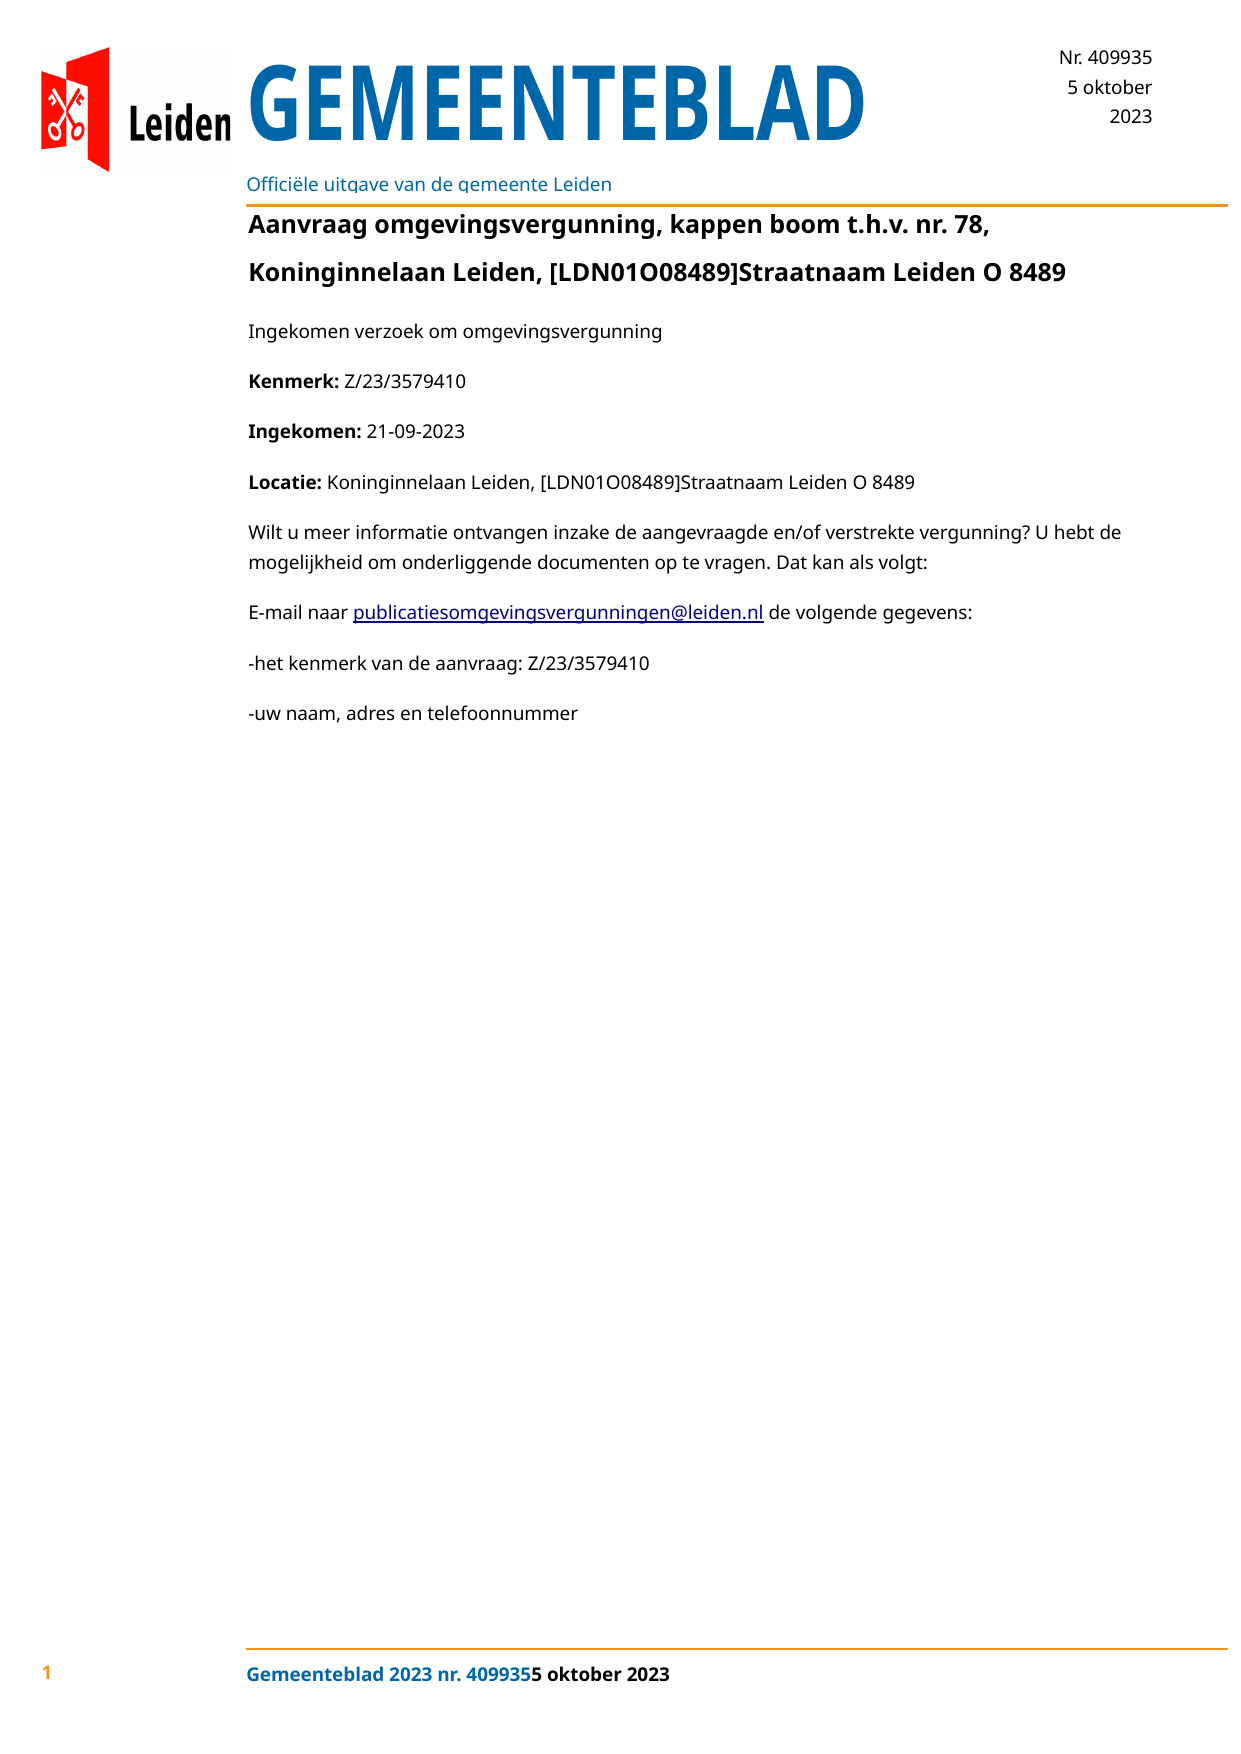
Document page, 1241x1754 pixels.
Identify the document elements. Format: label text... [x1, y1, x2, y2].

text Ingekomen: 21-09-2023 [248, 419, 1152, 444]
text Kenmerk: Z/23/3579410 [248, 368, 1152, 394]
text Ingekomen verzoek om omgevingsvergunning [248, 318, 1152, 344]
text Aanvraag omgevingsvergunning, kappen boom t.h.v. nr. 78, Koninginnelaan Leiden, [LDN01O08489]Straatnaam Leiden O 8489 [248, 207, 1152, 288]
text Locatie: Koninginnelaan Leiden, [LDN01O08489]Straatnaam Leiden O 8489 [248, 469, 1152, 495]
text Wilt u meer informatie ontvangen inzake de aangevraagde en/of verstrekte vergunning? U hebt de mogelijkheid om onderliggende documenten op te vragen. Dat kan als volgt: [248, 519, 1152, 575]
text E-mail naar publicatiesomgevingsvergunningen@leiden.nl de volgende gegevens: [248, 599, 1152, 625]
picture [41, 47, 231, 172]
text -uw naam, adres en telefoonnummer [248, 700, 1152, 726]
text -het kenmerk van de aanvraag: Z/23/3579410 [248, 650, 1152, 676]
